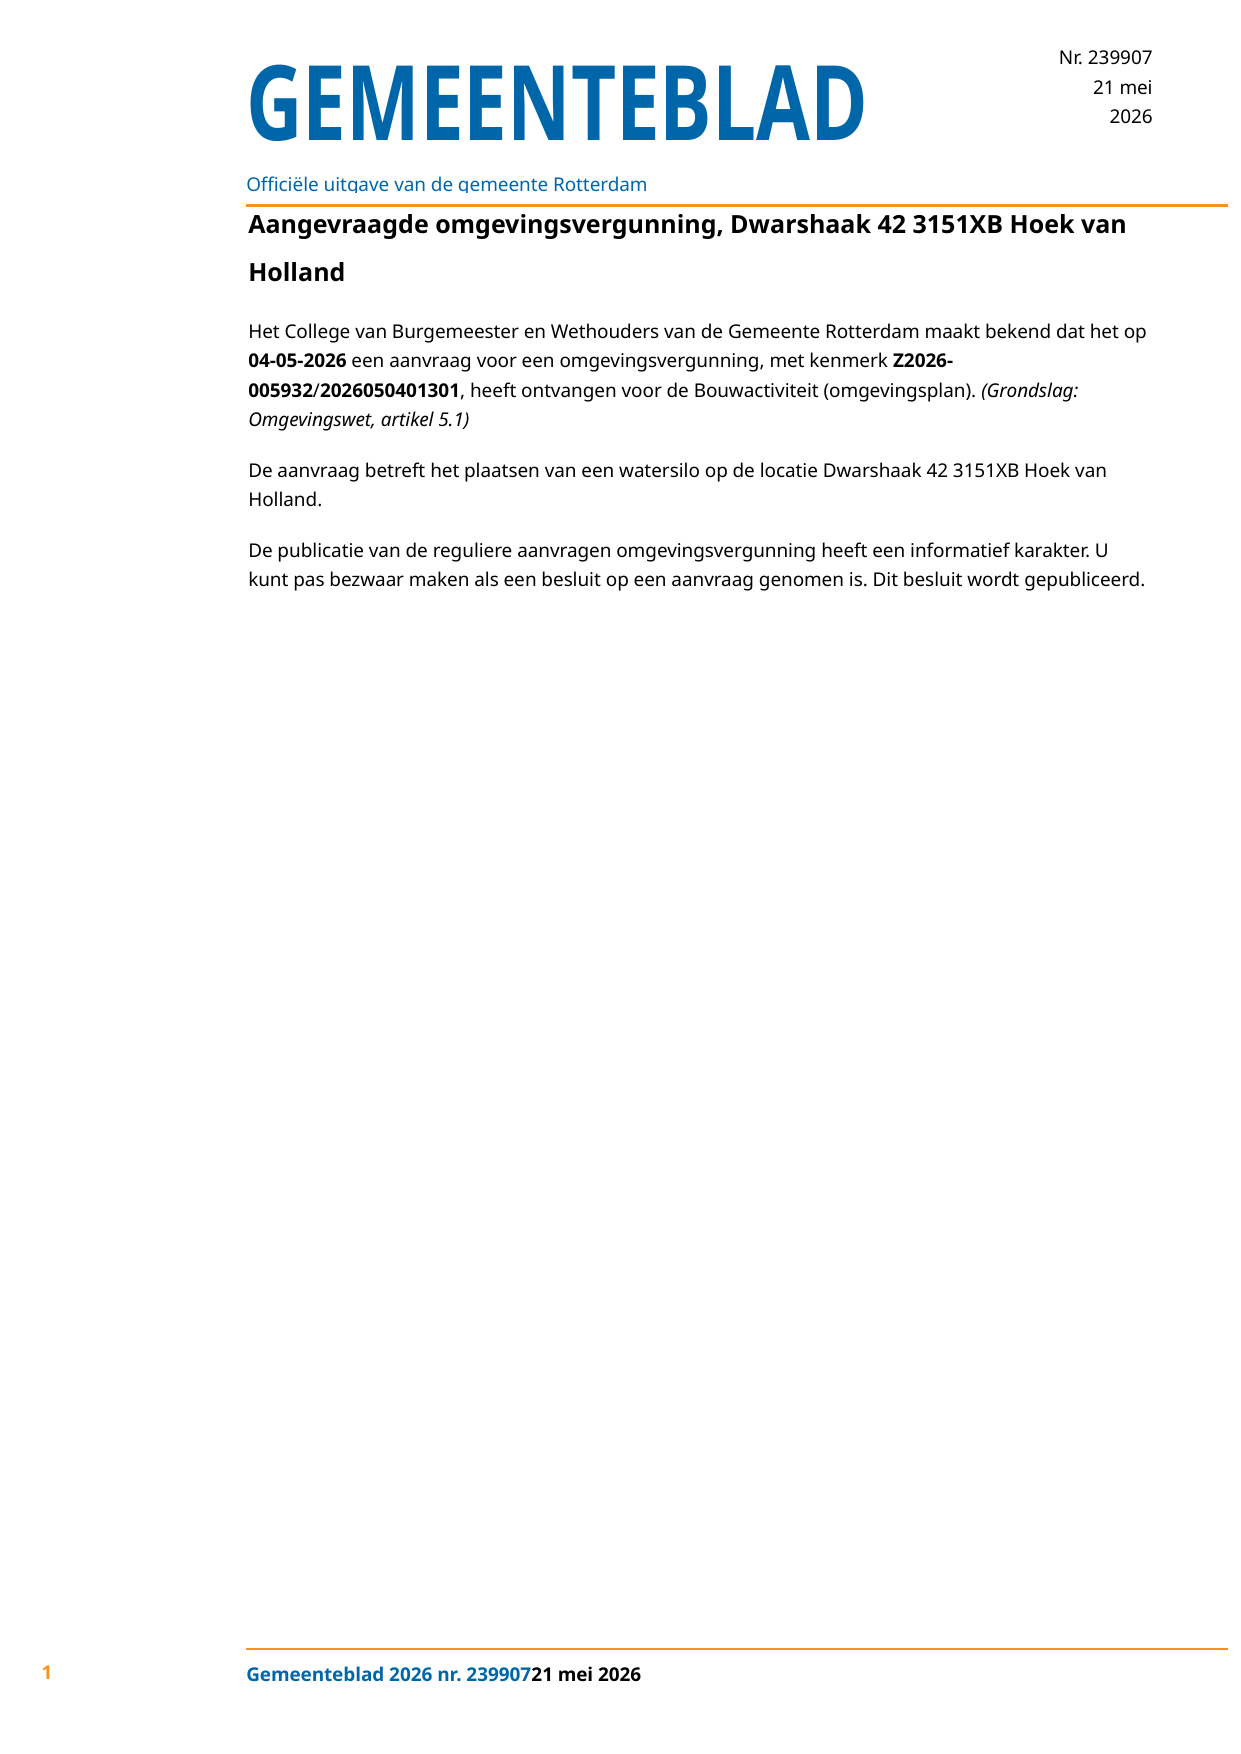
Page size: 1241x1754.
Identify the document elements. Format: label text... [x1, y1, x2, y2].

text De publicatie van de reguliere aanvragen omgevingsvergunning heeft een informatief karakter. U kunt pas bezwaar maken als een besluit op een aanvraag genomen is. Dit besluit wordt gepubliceerd. [248, 537, 1152, 592]
picture [41, 47, 231, 172]
text Het College van Burgemeester en Wethouders van de Gemeente Rotterdam maakt bekend dat het op 04-05-2026 een aanvraag voor een omgevingsvergunning, met kenmerk Z2026-005932/2026050401301, heeft ontvangen voor de Bouwactiviteit (omgevingsplan). (Grondslag: Omgevingswet, artikel 5.1) [248, 318, 1152, 432]
text Aangevraagde omgevingsvergunning, Dwarshaak 42 3151XB Hoek van Holland [248, 207, 1152, 288]
text De aanvraag betreft het plaatsen van een watersilo op de locatie Dwarshaak 42 3151XB Hoek van Holland. [248, 457, 1152, 512]
